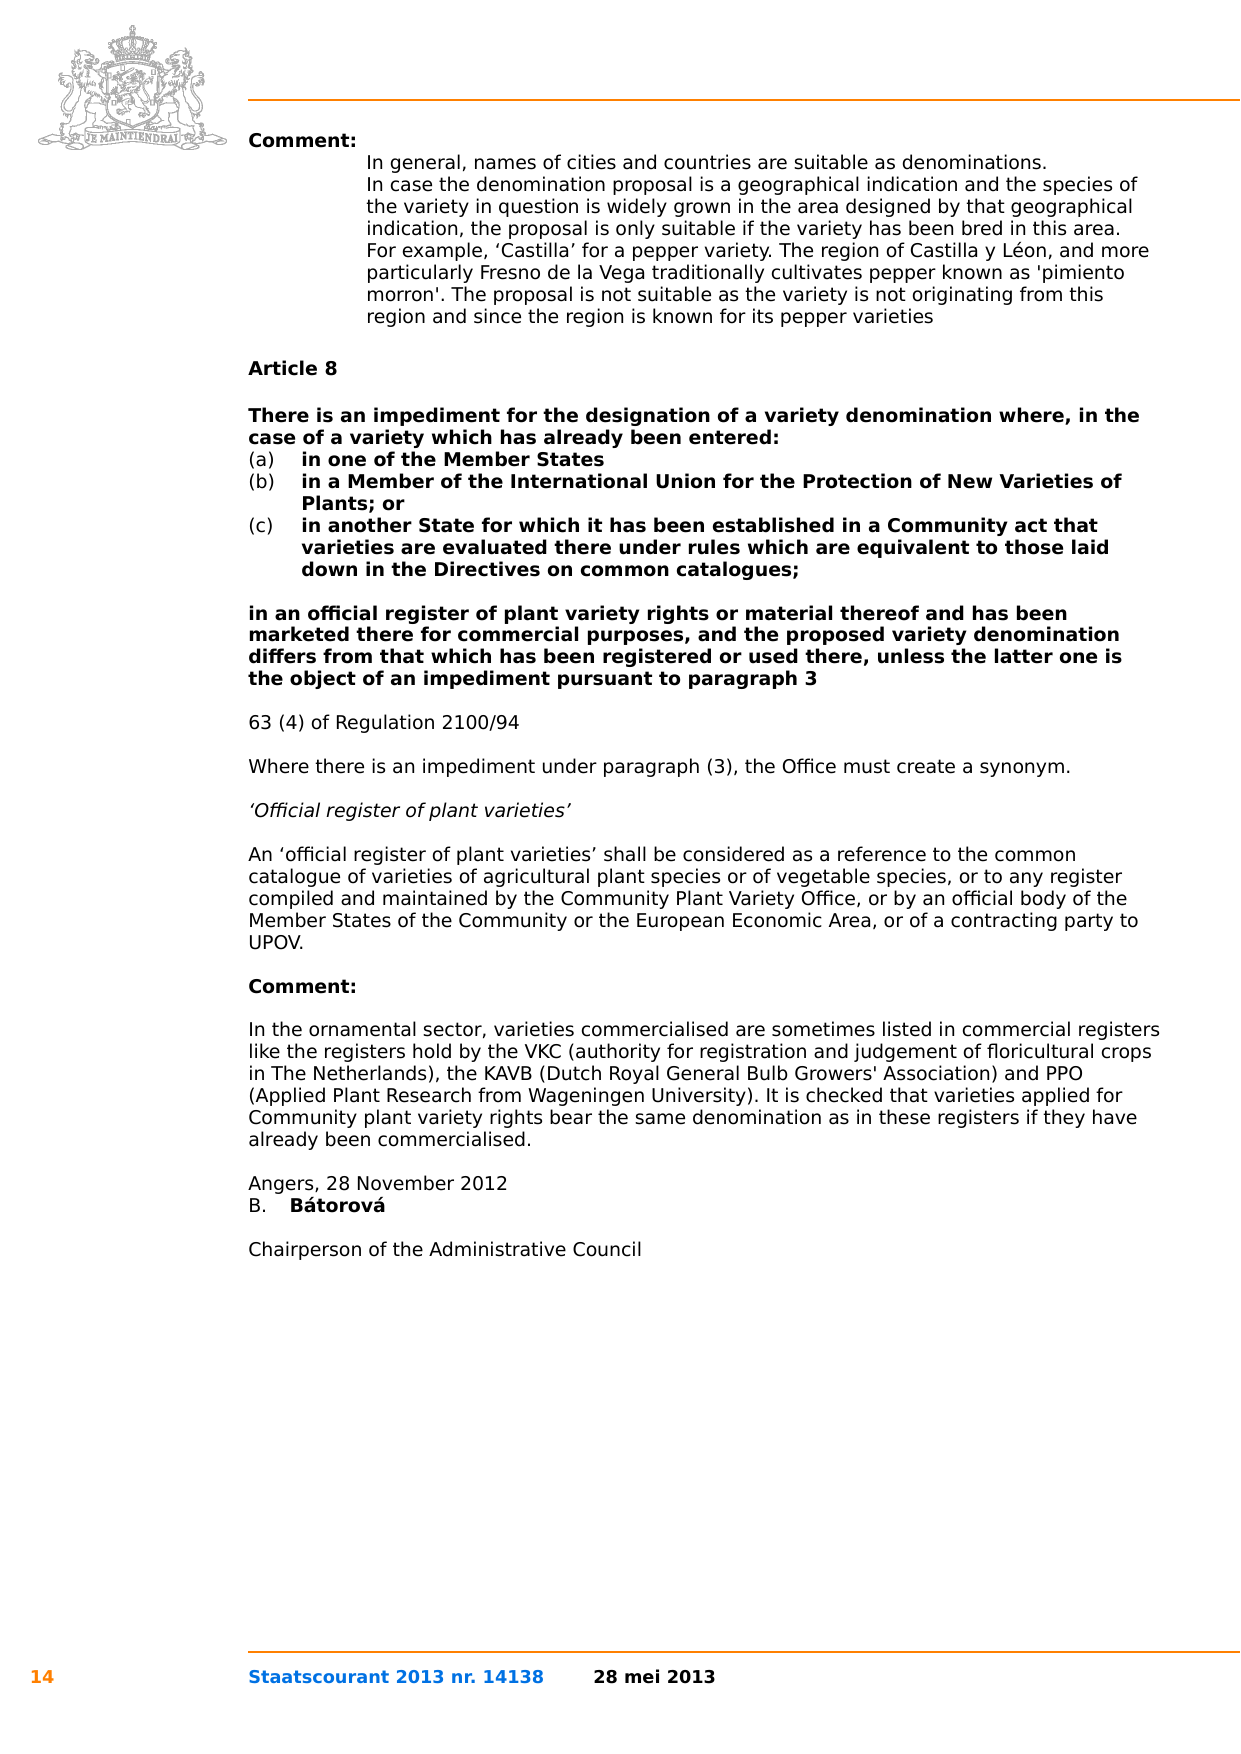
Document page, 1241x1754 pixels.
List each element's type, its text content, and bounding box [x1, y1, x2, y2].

text In case the denomination proposal is a geographical indication and the species of the variety in question is widely grown in the area designed by that geographical indication, the proposal is only suitable if the variety has been bred in this area. [366, 174, 1163, 240]
text In general, names of cities and countries are suitable as denominations. [366, 152, 1163, 174]
text 63 (4) of Regulation 2100/94 [248, 712, 1163, 734]
text (a) in one of the Member States [248, 449, 1163, 471]
text In the ornamental sector, varieties commercialised are sometimes listed in commercial registers like the registers hold by the VKC (authority for registration and judgement of floricultural crops in The Netherlands), the KAVB (Dutch Royal General Bulb Growers' Association) and PPO (Applied Plant Research from Wageningen University). It is checked that varieties applied for Community plant variety rights bear the same denomination as in these registers if they have already been commercialised. [248, 1019, 1163, 1151]
text in an official register of plant variety rights or material thereof and has been marketed there for commercial purposes, and the proposed variety denomination differs from that which has been registered or used there, unless the latter one is the object of an impediment pursuant to paragraph 3 [248, 602, 1163, 690]
text Where there is an impediment under paragraph (3), the Office must create a synonym. [248, 756, 1163, 778]
text There is an impediment for the designation of a variety denomination where, in the case of a variety which has already been entered: [248, 405, 1163, 449]
text ‘Official register of plant varieties’ [248, 800, 1163, 822]
text Angers, 28 November 2012 [248, 1173, 1163, 1195]
text (b) in a Member of the International Union for the Protection of New Varieties of Plants; or [248, 471, 1163, 514]
subtitle Comment: [248, 976, 1163, 997]
subtitle Comment: [248, 130, 1163, 152]
text An ‘official register of plant varieties’ shall be considered as a reference to the common catalogue of varieties of agricultural plant species or of vegetable species, or to any register compiled and maintained by the Community Plant Variety Office, or by an official body of the Member States of the Community or the European Economic Area, or of a contracting party to UPOV. [248, 844, 1163, 954]
text For example, ‘Castilla’ for a pepper variety. The region of Castilla y Léon, and more particularly Fresno de la Vega traditionally cultivates pepper known as 'pimiento morron'. The proposal is not suitable as the variety is not originating from this region and since the region is known for its pepper varieties [366, 240, 1163, 328]
text Chairperson of the Administrative Council [248, 1239, 1163, 1261]
subtitle Article 8 [248, 358, 1163, 380]
text B. Bátorová [248, 1195, 1163, 1217]
text (c) in another State for which it has been established in a Community act that varieties are evaluated there under rules which are equivalent to those laid down in the Directives on common catalogues; [248, 514, 1163, 581]
picture [38, 25, 227, 150]
